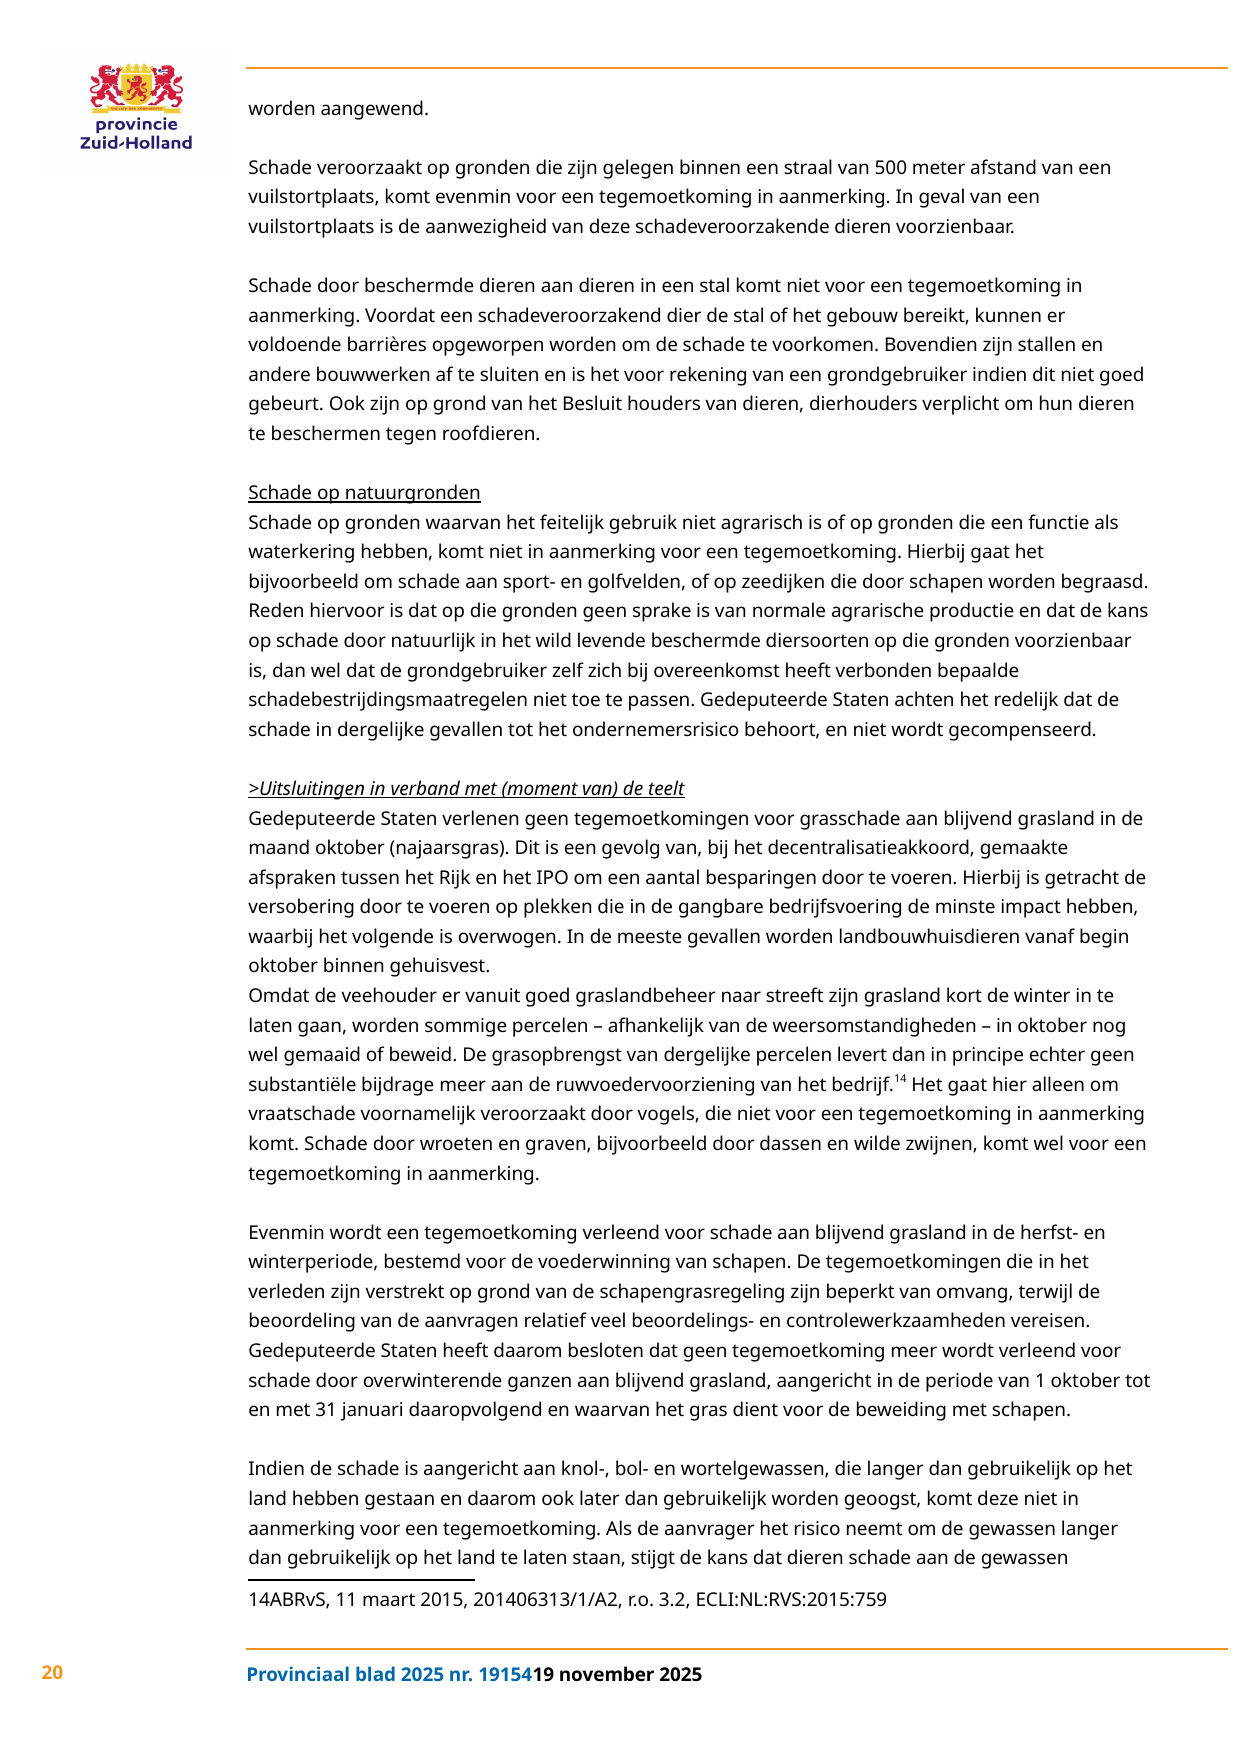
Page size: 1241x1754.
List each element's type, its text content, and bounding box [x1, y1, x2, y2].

text Schade door beschermde dieren aan dieren in een stal komt niet voor een tegemoetkoming in aanmerking. Voordat een schadeveroorzakend dier de stal of het gebouw bereikt, kunnen er voldoende barrières opgeworpen worden om de schade te voorkomen. Bovendien zijn stallen en andere bouwwerken af te sluiten en is het voor rekening van een grondgebruiker indien dit niet goed gebeurt. Ook zijn op grond van het Besluit houders van dieren, dierhouders verplicht om hun dieren te beschermen tegen roofdieren. [248, 272, 1152, 446]
text Schade op natuurgronden [248, 479, 1152, 505]
text Indien de schade is aangericht aan knol-, bol- en wortelgewassen, die langer dan gebruikelijk op het land hebben gestaan en daarom ook later dan gebruikelijk worden geoogst, komt deze niet in aanmerking voor een tegemoetkoming. Als de aanvrager het risico neemt om de gewassen langer dan gebruikelijk op het land te laten staan, stijgt de kans dat dieren schade aan de gewassen [248, 1456, 1152, 1570]
text ABRvS, 11 maart 2015, 201406313/1/A2, r.o. 3.2, ECLI:NL:RVS:2015:759 [248, 1586, 1152, 1612]
text Schade veroorzaakt op gronden die zijn gelegen binnen een straal van 500 meter afstand van een vuilstortplaats, komt evenmin voor een tegemoetkoming in aanmerking. In geval van een vuilstortplaats is de aanwezigheid van deze schadeveroorzakende dieren voorzienbaar. [248, 154, 1152, 239]
text worden aangewend. [248, 95, 1152, 121]
text Schade op gronden waarvan het feitelijk gebruik niet agrarisch is of op gronden die een functie als waterkering hebben, komt niet in aanmerking voor een tegemoetkoming. Hierbij gaat het bijvoorbeeld om schade aan sport- en golfvelden, of op zeedijken die door schapen worden begraasd. Reden hiervoor is dat op die gronden geen sprake is van normale agrarische productie en dat de kans op schade door natuurlijk in het wild levende beschermde diersoorten op die gronden voorzienbaar is, dan wel dat de grondgebruiker zelf zich bij overeenkomst heeft verbonden bepaalde schadebestrijdingsmaatregelen niet toe te passen. Gedeputeerde Staten achten het redelijk dat de schade in dergelijke gevallen tot het ondernemersrisico behoort, en niet wordt gecompenseerd. [248, 509, 1152, 742]
text Omdat de veehouder er vanuit goed graslandbeheer naar streeft zijn grasland kort de winter in te laten gaan, worden sommige percelen – afhankelijk van de weersomstandigheden – in oktober nog wel gemaaid of beweid. De grasopbrengst van dergelijke percelen levert dan in principe echter geen substantiële bijdrage meer aan de ruwvoedervoorziening van het bedrijf. Het gaat hier alleen om vraatschade voornamelijk veroorzaakt door vogels, die niet voor een tegemoetkoming in aanmerking komt. Schade door wroeten en graven, bijvoorbeeld door dassen en wilde zwijnen, komt wel voor een tegemoetkoming in aanmerking. [248, 982, 1152, 1186]
text Evenmin wordt een tegemoetkoming verleend voor schade aan blijvend grasland in de herfst- en winterperiode, bestemd voor de voederwinning van schapen. De tegemoetkomingen die in het verleden zijn verstrekt op grond van de schapengrasregeling zijn beperkt van omvang, terwijl de beoordeling van de aanvragen relatief veel beoordelings- en controlewerkzaamheden vereisen. Gedeputeerde Staten heeft daarom besloten dat geen tegemoetkoming meer wordt verleend voor schade door overwinterende ganzen aan blijvend grasland, aangericht in de periode van 1 oktober tot en met 31 januari daaropvolgend en waarvan het gras dient voor de beweiding met schapen. [248, 1219, 1152, 1422]
text Gedeputeerde Staten verlenen geen tegemoetkomingen voor grasschade aan blijvend grasland in de maand oktober (najaarsgras). Dit is een gevolg van, bij het decentralisatieakkoord, gemaakte afspraken tussen het Rijk en het IPO om een aantal besparingen door te voeren. Hierbij is getracht de versobering door te voeren op plekken die in de gangbare bedrijfsvoering de minste impact hebben, waarbij het volgende is overwogen. In de meeste gevallen worden landbouwhuisdieren vanaf begin oktober binnen gehuisvest. [248, 805, 1152, 978]
picture [41, 47, 231, 172]
text >Uitsluitingen in verband met (moment van) de teelt [248, 775, 1152, 801]
